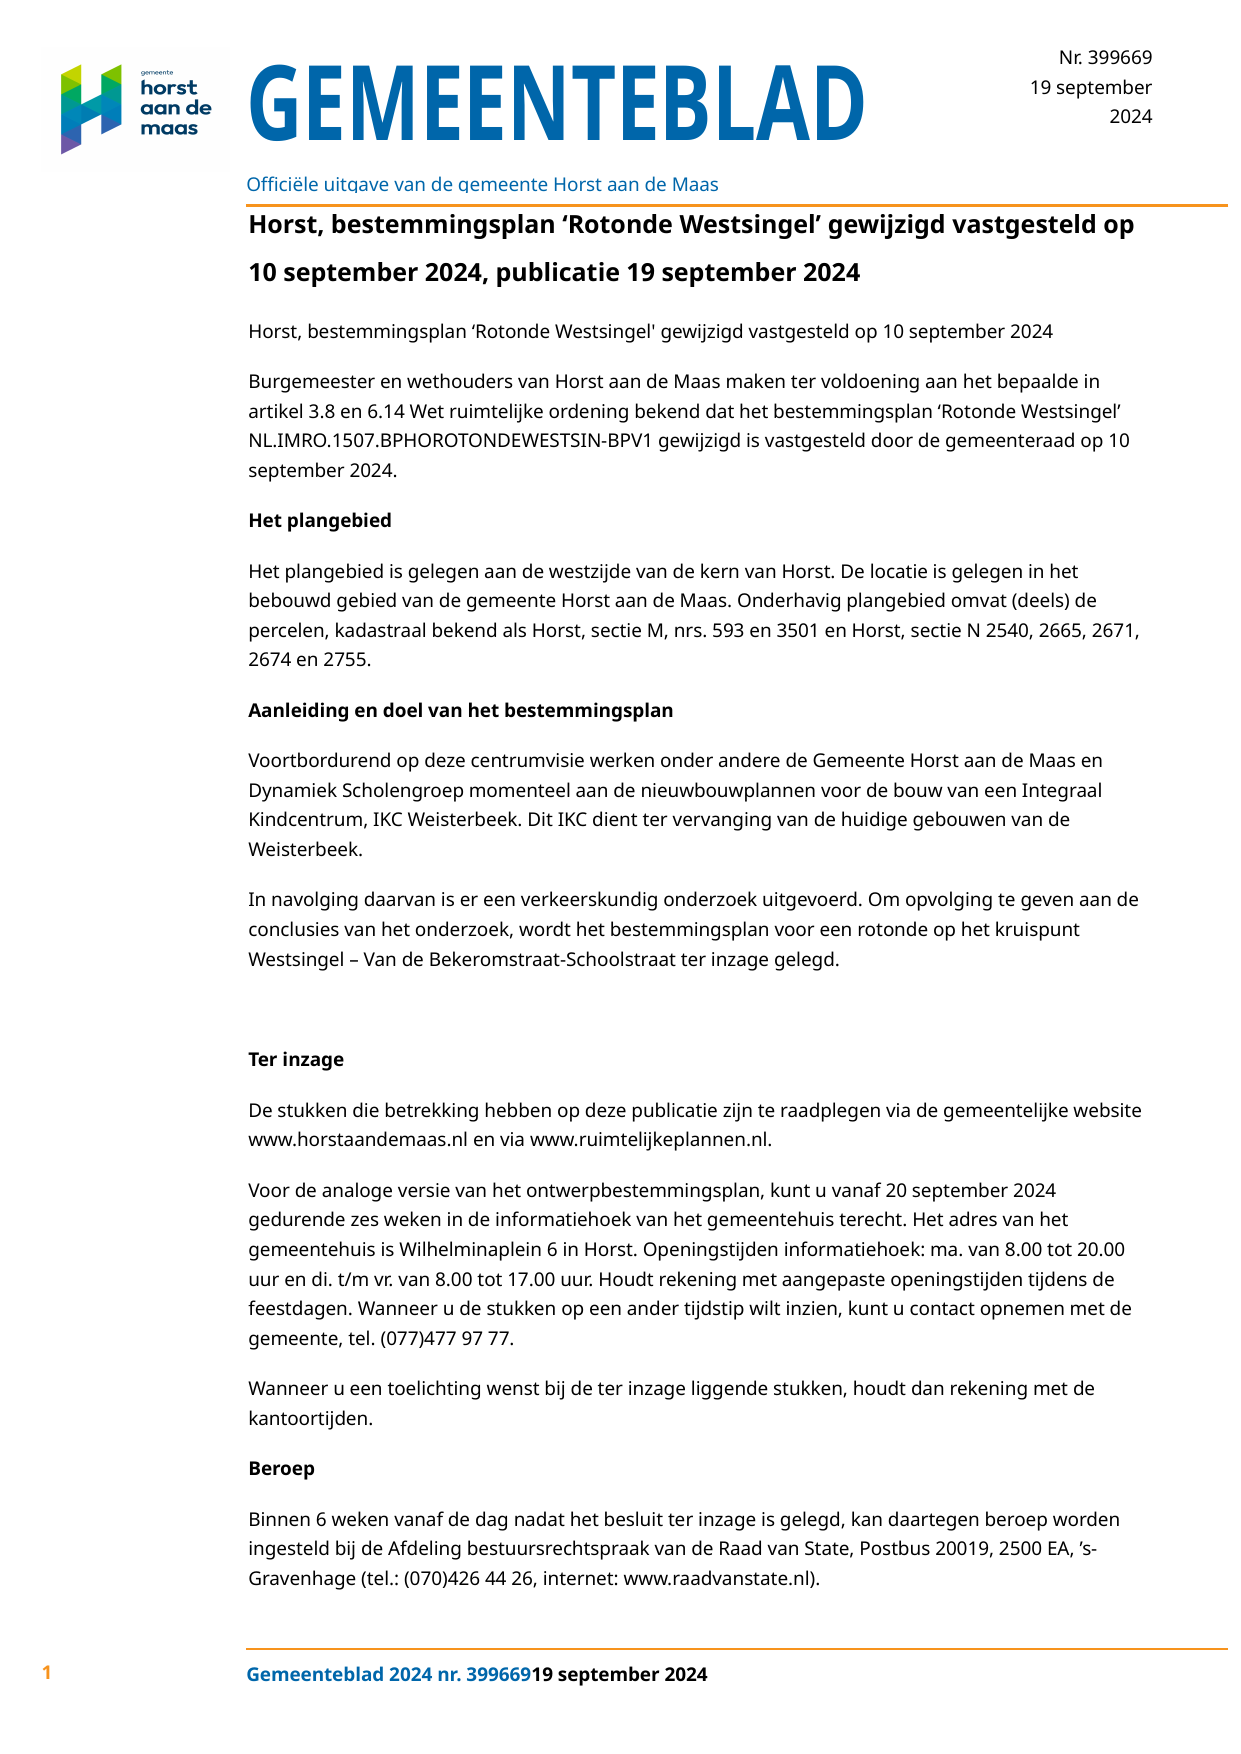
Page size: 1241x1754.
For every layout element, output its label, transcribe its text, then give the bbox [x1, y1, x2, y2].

text Binnen 6 weken vanaf de dag nadat het besluit ter inzage is gelegd, kan daartegen beroep worden ingesteld bij de Afdeling bestuursrechtspraak van de Raad van State, Postbus 20019, 2500 EA, ’s-Gravenhage (tel.: (070)426 44 26, internet: www.raadvanstate.nl). [248, 1506, 1152, 1591]
text Voortbordurend op deze centrumvisie werken onder andere de Gemeente Horst aan de Maas en Dynamiek Scholengroep momenteel aan de nieuwbouwplannen voor de bouw van een Integraal Kindcentrum, IKC Weisterbeek. Dit IKC dient ter vervanging van de huidige gebouwen van de Weisterbeek. [248, 747, 1152, 862]
text Horst, bestemmingsplan ‘Rotonde Westsingel' gewijzigd vastgesteld op 10 september 2024 [248, 318, 1152, 344]
text Horst, bestemmingsplan ‘Rotonde Westsingel’ gewijzigd vastgesteld op 10 september 2024, publicatie 19 september 2024 [248, 207, 1152, 288]
text Ter inzage [248, 1047, 1152, 1072]
text De stukken die betrekking hebben op deze publicatie zijn te raadplegen via de gemeentelijke website www.horstaandemaas.nl en via www.ruimtelijkeplannen.nl. [248, 1097, 1152, 1152]
text Beroep [248, 1455, 1152, 1481]
text Wanneer u een toelichting wenst bij de ter inzage liggende stukken, houdt dan rekening met de kantoortijden. [248, 1375, 1152, 1431]
picture [41, 47, 231, 172]
text Het plangebied [248, 507, 1152, 533]
text Burgemeester en wethouders van Horst aan de Maas maken ter voldoening aan het bepaalde in artikel 3.8 en 6.14 Wet ruimtelijke ordening bekend dat het bestemmingsplan ‘Rotonde Westsingel’ NL.IMRO.1507.BPHOROTONDEWESTSIN-BPV1 gewijzigd is vastgesteld door de gemeenteraad op 10 september 2024. [248, 368, 1152, 483]
text Het plangebied is gelegen aan de westzijde van de kern van Horst. De locatie is gelegen in het bebouwd gebied van de gemeente Horst aan de Maas. Onderhavig plangebied omvat (deels) de percelen, kadastraal bekend als Horst, sectie M, nrs. 593 en 3501 en Horst, sectie N 2540, 2665, 2671, 2674 en 2755. [248, 558, 1152, 672]
text Voor de analoge versie van het ontwerpbestemmingsplan, kunt u vanaf 20 september 2024 gedurende zes weken in de informatiehoek van het gemeentehuis terecht. Het adres van het gemeentehuis is Wilhelminaplein 6 in Horst. Openingstijden informatiehoek: ma. van 8.00 tot 20.00 uur en di. t/m vr. van 8.00 tot 17.00 uur. Houdt rekening met aangepaste openingstijden tijdens de feestdagen. Wanneer u de stukken op een ander tijdstip wilt inzien, kunt u contact opnemen met de gemeente, tel. (077)477 97 77. [248, 1177, 1152, 1351]
text In navolging daarvan is er een verkeerskundig onderzoek uitgevoerd. Om opvolging te geven aan de conclusies van het onderzoek, wordt het bestemmingsplan voor een rotonde op het kruispunt Westsingel – Van de Bekeromstraat-Schoolstraat ter inzage gelegd. [248, 887, 1152, 972]
text Aanleiding en doel van het bestemmingsplan [248, 697, 1152, 723]
